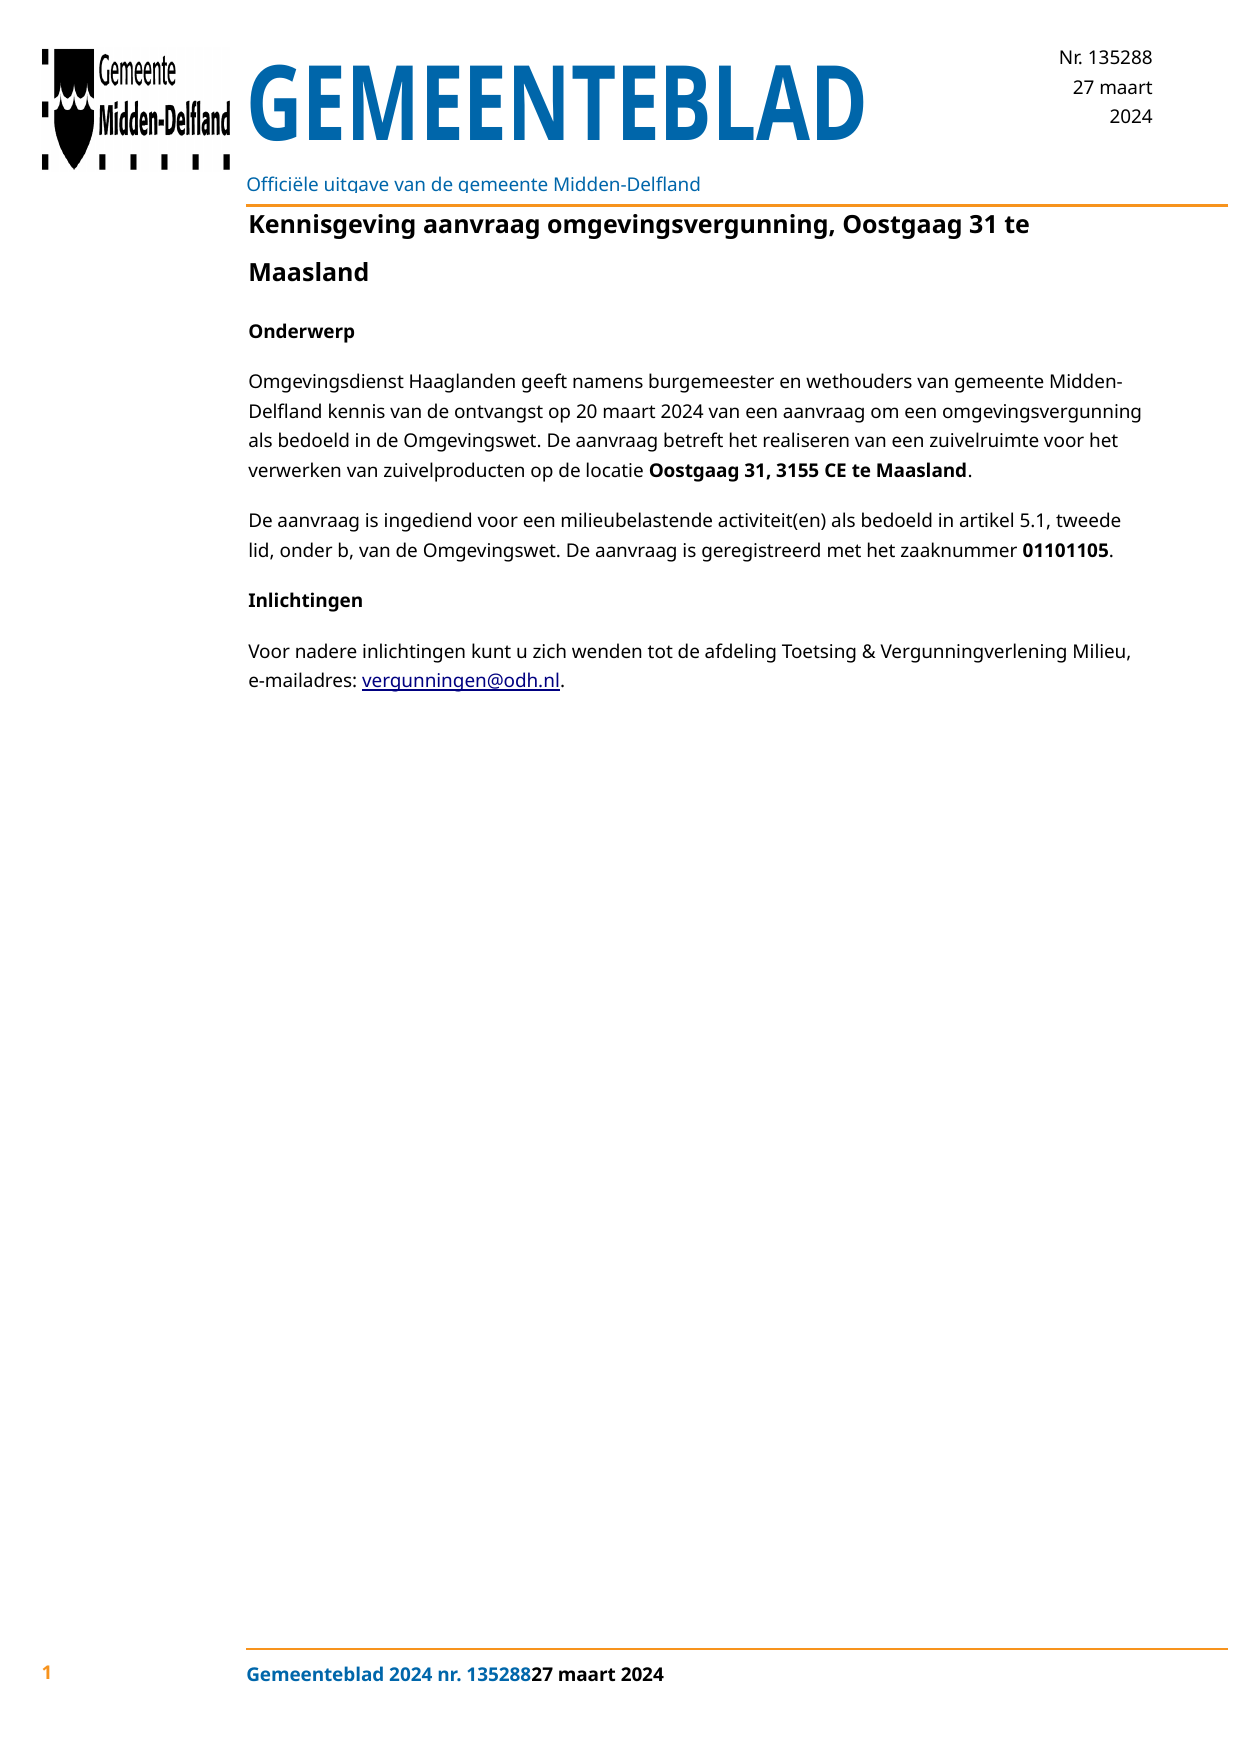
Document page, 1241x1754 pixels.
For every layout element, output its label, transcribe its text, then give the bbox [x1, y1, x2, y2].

text Omgevingsdienst Haaglanden geeft namens burgemeester en wethouders van gemeente Midden-Delfland kennis van de ontvangst op 20 maart 2024 van een aanvraag om een omgevingsvergunning als bedoeld in de Omgevingswet. De aanvraag betreft het realiseren van een zuivelruimte voor het verwerken van zuivelproducten op de locatie Oostgaag 31, 3155 CE te Maasland. [248, 368, 1152, 483]
picture [41, 47, 231, 172]
text Onderwerp [248, 318, 1152, 344]
text Voor nadere inlichtingen kunt u zich wenden tot de afdeling Toetsing & Vergunningverlening Milieu, e-mailadres: vergunningen@odh.nl. [248, 638, 1152, 693]
text Kennisgeving aanvraag omgevingsvergunning, Oostgaag 31 te Maasland [248, 207, 1152, 288]
text Inlichtingen [248, 587, 1152, 613]
text De aanvraag is ingediend voor een milieubelastende activiteit(en) als bedoeld in artikel 5.1, tweede lid, onder b, van de Omgevingswet. De aanvraag is geregistreerd met het zaaknummer 01101105. [248, 507, 1152, 563]
